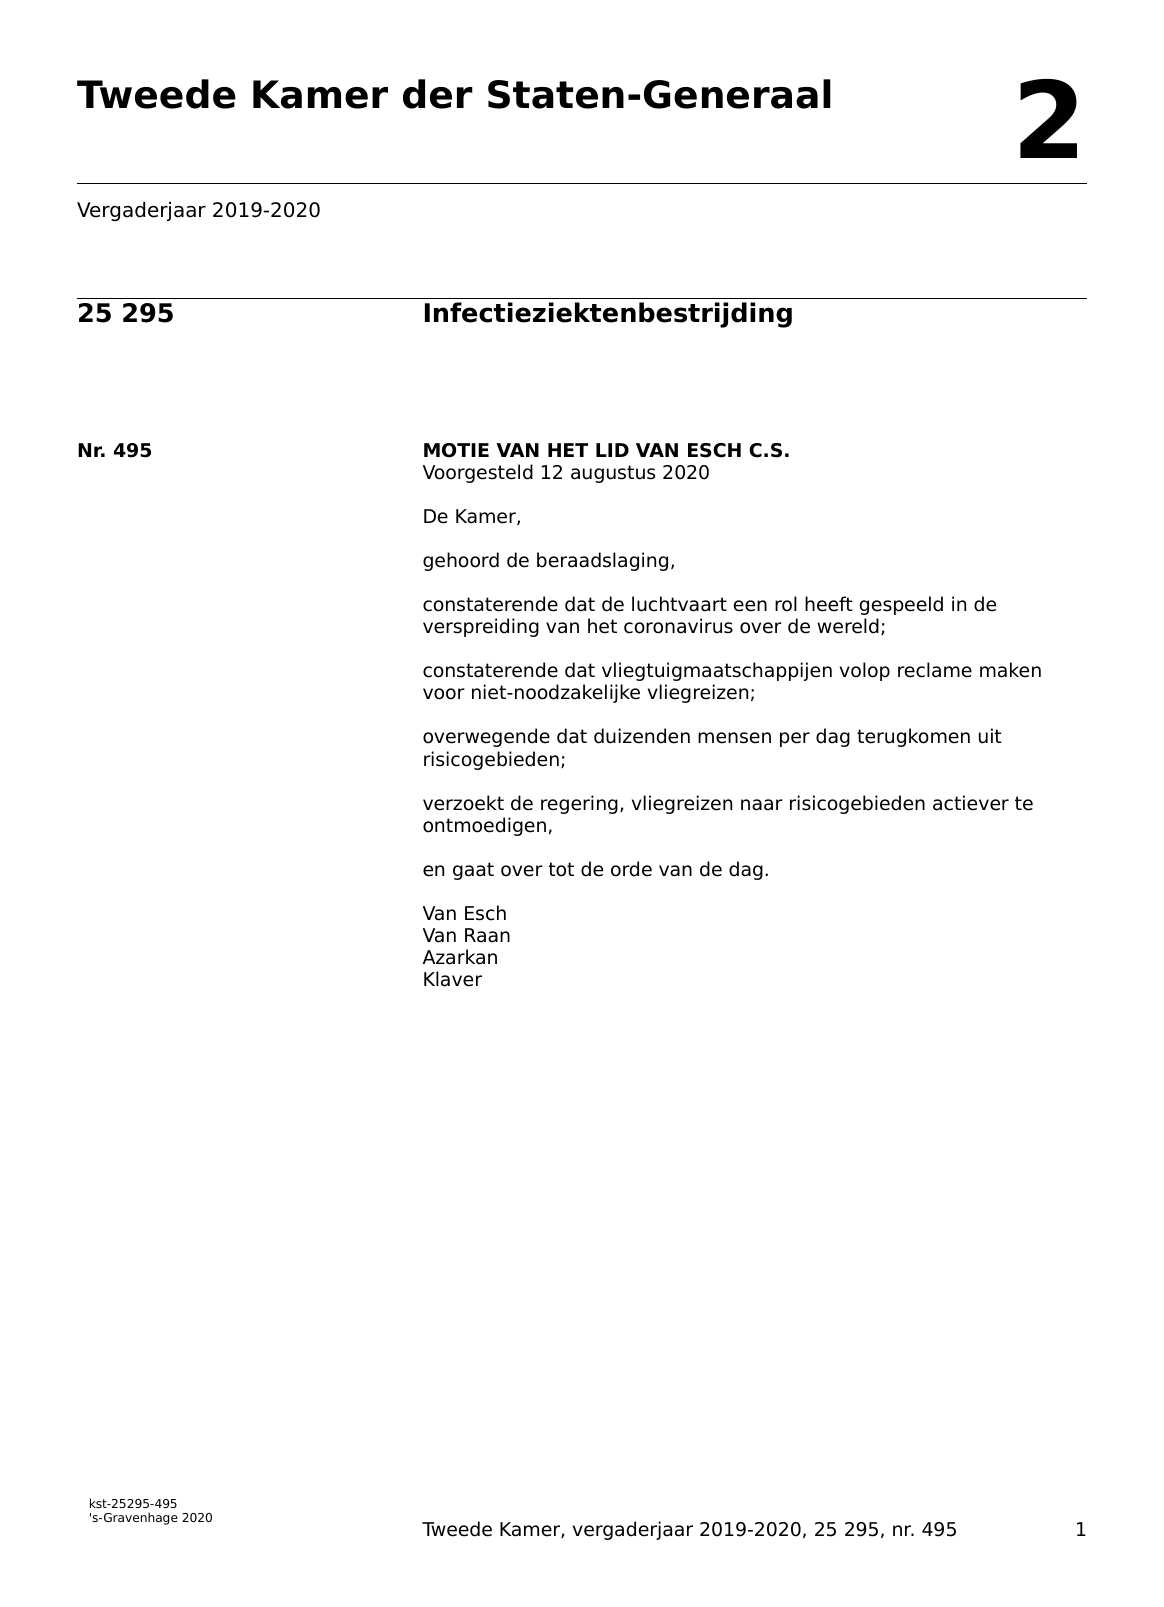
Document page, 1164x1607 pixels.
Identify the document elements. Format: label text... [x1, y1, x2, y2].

text constaterende dat vliegtuigmaatschappijen volop reclame maken voor niet-noodzakelijke vliegreizen; [422, 660, 1087, 704]
table_header Tweede Kamer der Staten-Generaal [77, 59, 886, 183]
table_cell Vergaderjaar 2019-2020 [77, 184, 1087, 298]
text constaterende dat de luchtvaart een rol heeft gespeeld in de verspreiding van het coronavirus over de wereld; [422, 594, 1087, 638]
text Van Esch [422, 903, 1087, 925]
subtitle Nr. 495 MOTIE VAN HET LID VAN ESCH C.S. [77, 440, 1087, 462]
text Azarkan [422, 947, 1087, 969]
table_header 2 [886, 59, 1087, 183]
subtitle 25 295 Infectieziektenbestrijding [77, 299, 1087, 329]
text De Kamer, [422, 506, 1087, 528]
text overwegende dat duizenden mensen per dag terugkomen uit risicogebieden; [422, 726, 1087, 770]
text Klaver [422, 969, 1087, 991]
text kst-25295-495 [88, 1497, 323, 1511]
text Voorgesteld 12 augustus 2020 [422, 462, 1087, 484]
text gehoord de beraadslaging, [422, 550, 1087, 572]
text 's-Gravenhage 2020 [88, 1511, 323, 1525]
text Van Raan [422, 925, 1087, 947]
text en gaat over tot de orde van de dag. [422, 859, 1087, 881]
text verzoekt de regering, vliegreizen naar risicogebieden actiever te ontmoedigen, [422, 793, 1087, 837]
